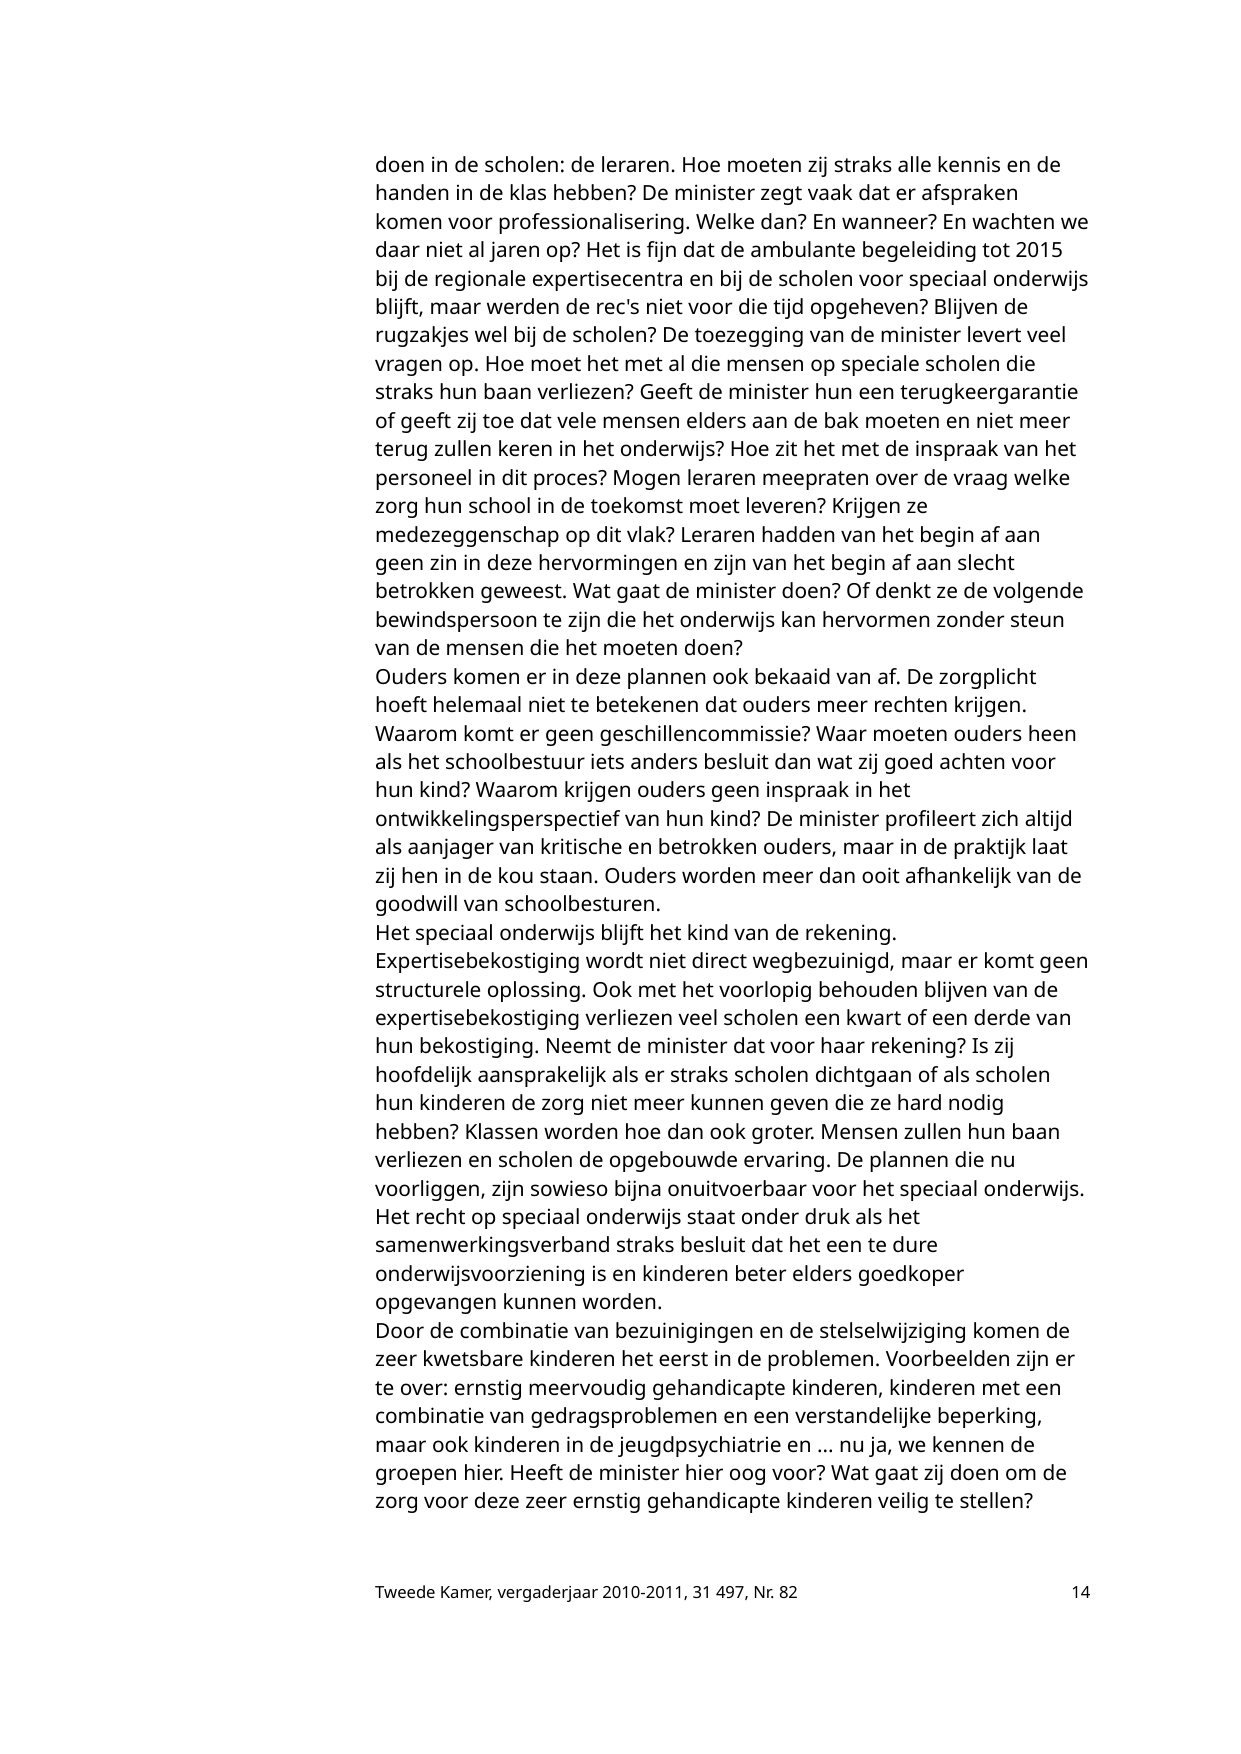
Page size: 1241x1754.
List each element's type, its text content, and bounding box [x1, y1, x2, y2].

text Ouders komen er in deze plannen ook bekaaid van af. De zorgplicht hoeft helemaal niet te betekenen dat ouders meer rechten krijgen. Waarom komt er geen geschillencommissie? Waar moeten ouders heen als het schoolbestuur iets anders besluit dan wat zij goed achten voor hun kind? Waarom krijgen ouders geen inspraak in het ontwikkelingsperspectief van hun kind? De minister profileert zich altijd als aanjager van kritische en betrokken ouders, maar in de praktijk laat zij hen in de kou staan. Ouders worden meer dan ooit afhankelijk van de goodwill van schoolbesturen. [375, 662, 1090, 918]
text Het speciaal onderwijs blijft het kind van de rekening. Expertisebekostiging wordt niet direct wegbezuinigd, maar er komt geen structurele oplossing. Ook met het voorlopig behouden blijven van de expertisebekostiging verliezen veel scholen een kwart of een derde van hun bekostiging. Neemt de minister dat voor haar rekening? Is zij hoofdelijk aansprakelijk als er straks scholen dichtgaan of als scholen hun kinderen de zorg niet meer kunnen geven die ze hard nodig hebben? Klassen worden hoe dan ook groter. Mensen zullen hun baan verliezen en scholen de opgebouwde ervaring. De plannen die nu voorliggen, zijn sowieso bijna onuitvoerbaar voor het speciaal onderwijs. Het recht op speciaal onderwijs staat onder druk als het samenwerkingsverband straks besluit dat het een te dure onderwijsvoorziening is en kinderen beter elders goedkoper opgevangen kunnen worden. [375, 918, 1090, 1316]
text doen in de scholen: de leraren. Hoe moeten zij straks alle kennis en de handen in de klas hebben? De minister zegt vaak dat er afspraken komen voor professionalisering. Welke dan? En wanneer? En wachten we daar niet al jaren op? Het is fijn dat de ambulante begeleiding tot 2015 bij de regionale expertisecentra en bij de scholen voor speciaal onderwijs blijft, maar werden de rec's niet voor die tijd opgeheven? Blijven de rugzakjes wel bij de scholen? De toezegging van de minister levert veel vragen op. Hoe moet het met al die mensen op speciale scholen die straks hun baan verliezen? Geeft de minister hun een terugkeergarantie of geeft zij toe dat vele mensen elders aan de bak moeten en niet meer terug zullen keren in het onderwijs? Hoe zit het met de inspraak van het personeel in dit proces? Mogen leraren meepraten over de vraag welke zorg hun school in de toekomst moet leveren? Krijgen ze medezeggenschap op dit vlak? Leraren hadden van het begin af aan geen zin in deze hervormingen en zijn van het begin af aan slecht betrokken geweest. Wat gaat de minister doen? Of denkt ze de volgende bewindspersoon te zijn die het onderwijs kan hervormen zonder steun van de mensen die het moeten doen? [375, 150, 1090, 662]
text Door de combinatie van bezuinigingen en de stelselwijziging komen de zeer kwetsbare kinderen het eerst in de problemen. Voorbeelden zijn er te over: ernstig meervoudig gehandicapte kinderen, kinderen met een combinatie van gedragsproblemen en een verstandelijke beperking, maar ook kinderen in de jeugdpsychiatrie en ... nu ja, we kennen de groepen hier. Heeft de minister hier oog voor? Wat gaat zij doen om de zorg voor deze zeer ernstig gehandicapte kinderen veilig te stellen? [375, 1316, 1090, 1515]
